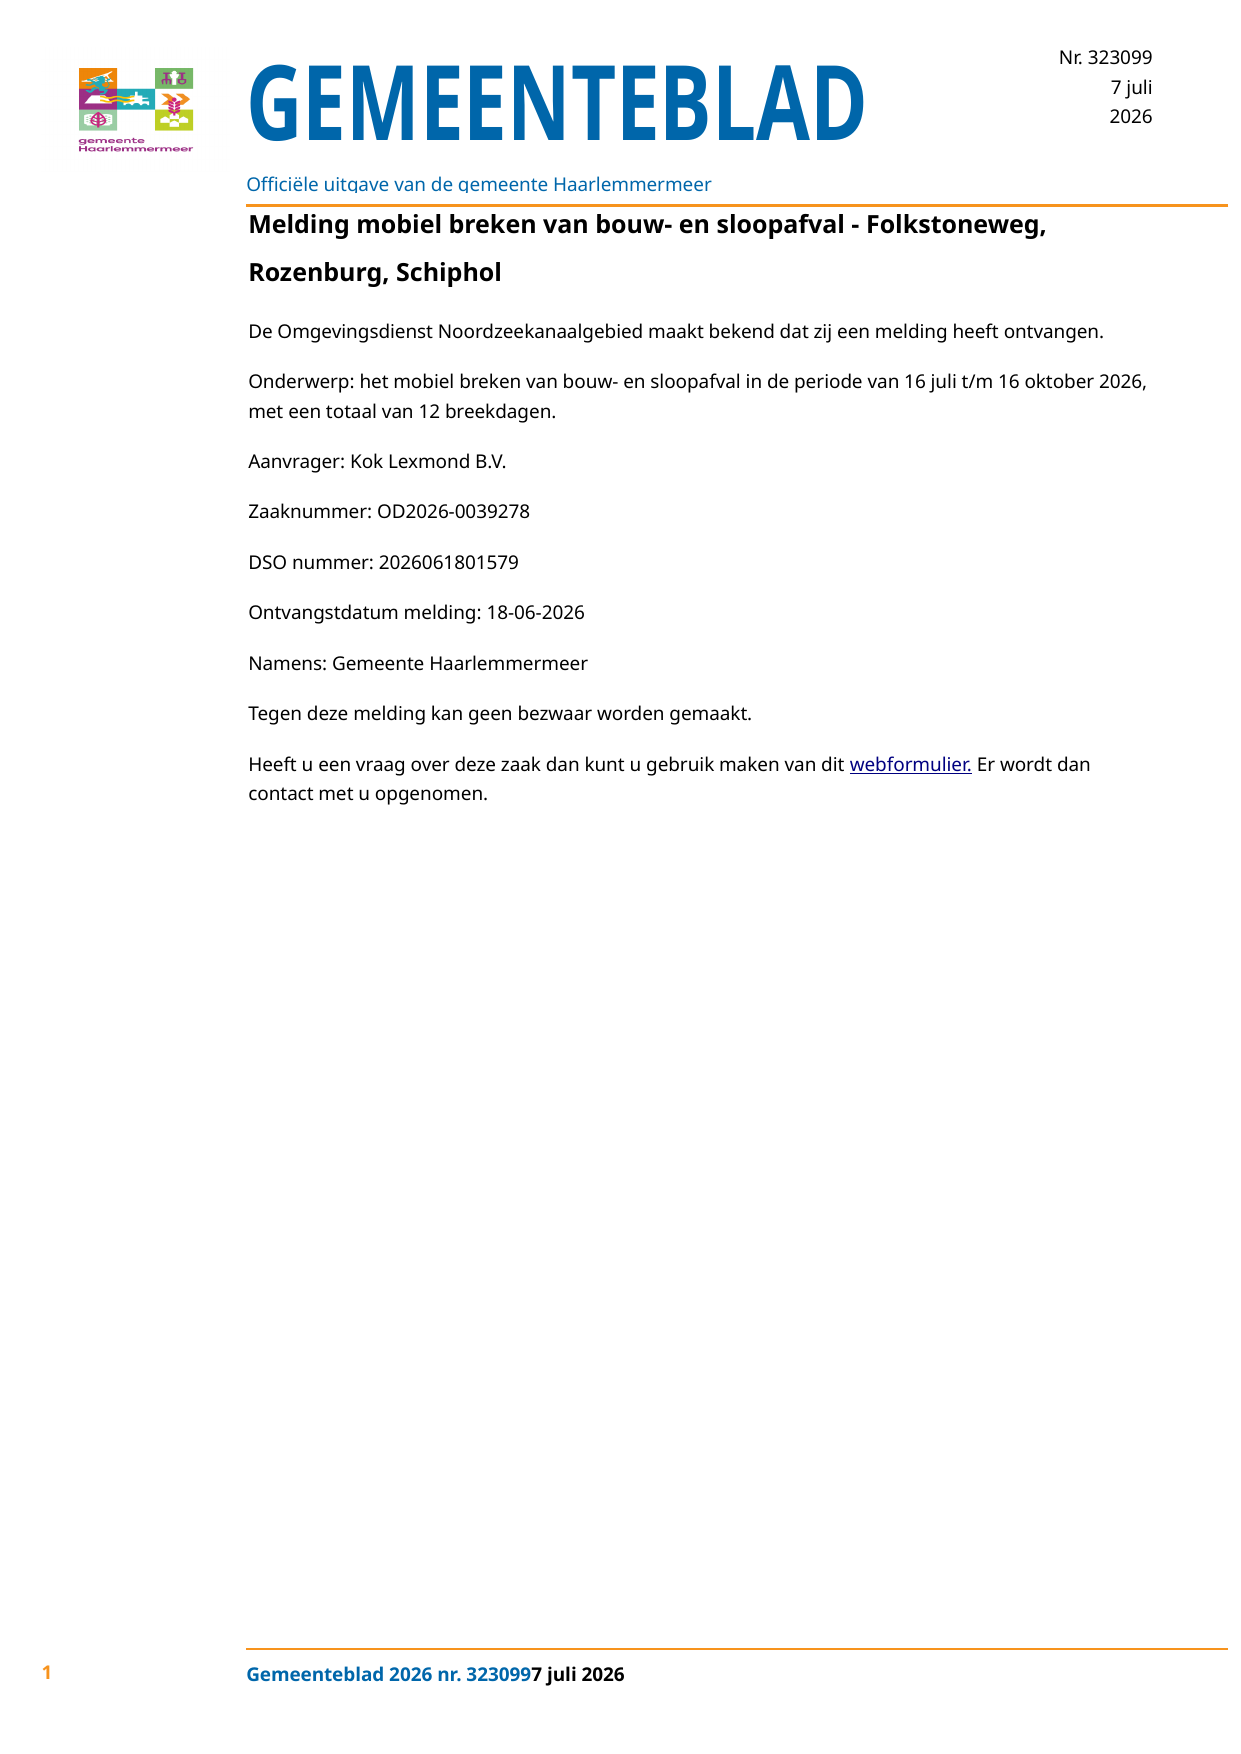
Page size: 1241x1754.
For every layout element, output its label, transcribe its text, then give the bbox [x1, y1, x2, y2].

text De Omgevingsdienst Noordzeekanaalgebied maakt bekend dat zij een melding heeft ontvangen. [248, 318, 1152, 344]
text Zaaknummer: OD2026-0039278 [248, 499, 1152, 524]
text Namens: Gemeente Haarlemmermeer [248, 650, 1152, 676]
picture [41, 47, 231, 172]
text Onderwerp: het mobiel breken van bouw- en sloopafval in de periode van 16 juli t/m 16 oktober 2026, met een totaal van 12 breekdagen. [248, 368, 1152, 424]
text Tegen deze melding kan geen bezwaar worden gemaakt. [248, 700, 1152, 726]
text Melding mobiel breken van bouw- en sloopafval - Folkstoneweg, Rozenburg, Schiphol [248, 207, 1152, 288]
text Aanvrager: Kok Lexmond B.V. [248, 448, 1152, 474]
text Ontvangstdatum melding: 18-06-2026 [248, 599, 1152, 625]
text Heeft u een vraag over deze zaak dan kunt u gebruik maken van dit webformulier. Er wordt dan contact met u opgenomen. [248, 751, 1152, 806]
text DSO nummer: 2026061801579 [248, 549, 1152, 575]
